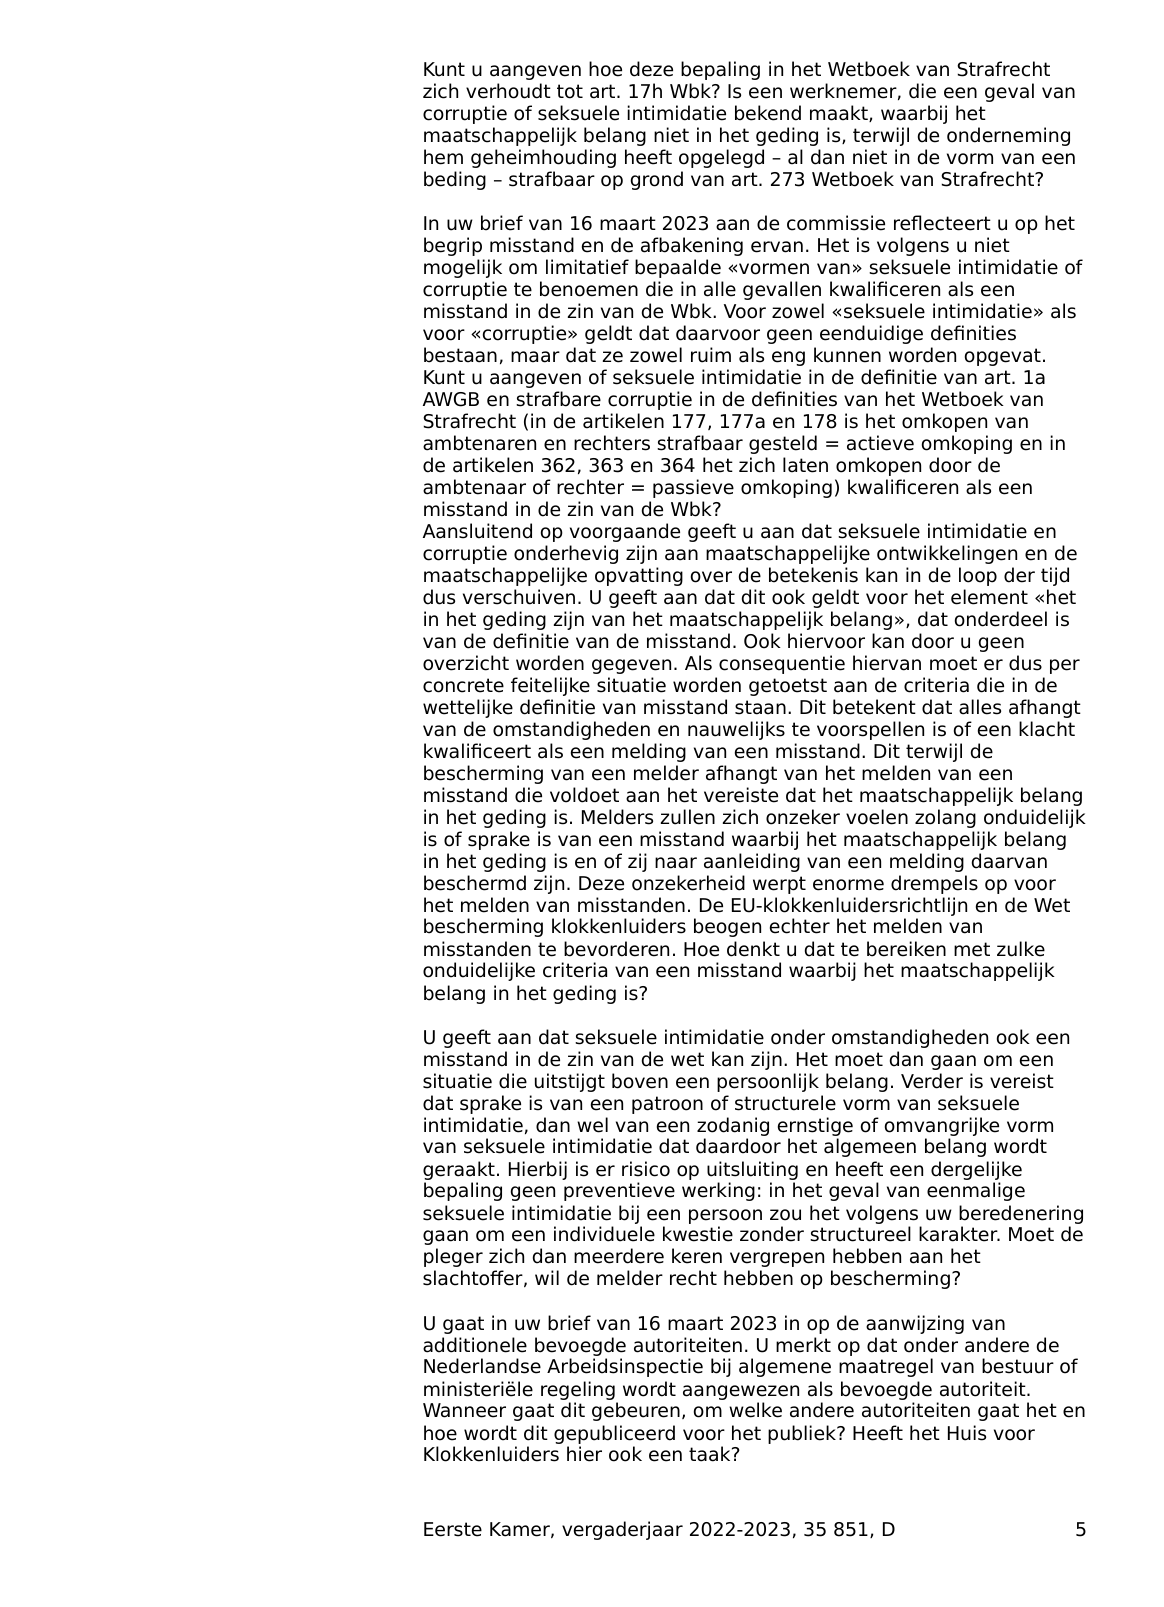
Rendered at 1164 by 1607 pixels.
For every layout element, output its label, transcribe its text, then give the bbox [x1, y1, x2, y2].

text In uw brief van 16 maart 2023 aan de commissie reflecteert u op het begrip misstand en de afbakening ervan. Het is volgens u niet mogelijk om limitatief bepaalde «vormen van» seksuele intimidatie of corruptie te benoemen die in alle gevallen kwalificeren als een misstand in de zin van de Wbk. Voor zowel «seksuele intimidatie» als voor «corruptie» geldt dat daarvoor geen eenduidige definities bestaan, maar dat ze zowel ruim als eng kunnen worden opgevat. [422, 213, 1087, 367]
text Kunt u aangeven hoe deze bepaling in het Wetboek van Strafrecht zich verhoudt tot art. 17h Wbk? Is een werknemer, die een geval van corruptie of seksuele intimidatie bekend maakt, waarbij het maatschappelijk belang niet in het geding is, terwijl de onderneming hem geheimhouding heeft opgelegd – al dan niet in de vorm van een beding – strafbaar op grond van art. 273 Wetboek van Strafrecht? [422, 59, 1087, 191]
text Aansluitend op voorgaande geeft u aan dat seksuele intimidatie en corruptie onderhevig zijn aan maatschappelijke ontwikkelingen en de maatschappelijke opvatting over de betekenis kan in de loop der tijd dus verschuiven. U geeft aan dat dit ook geldt voor het element «het in het geding zijn van het maatschappelijk belang», dat onderdeel is van de definitie van de misstand. Ook hiervoor kan door u geen overzicht worden gegeven. Als consequentie hiervan moet er dus per concrete feitelijke situatie worden getoetst aan de criteria die in de wettelijke definitie van misstand staan. Dit betekent dat alles afhangt van de omstandigheden en nauwelijks te voorspellen is of een klacht kwalificeert als een melding van een misstand. Dit terwijl de bescherming van een melder afhangt van het melden van een misstand die voldoet aan het vereiste dat het maatschappelijk belang in het geding is. Melders zullen zich onzeker voelen zolang onduidelijk is of sprake is van een misstand waarbij het maatschappelijk belang in het geding is en of zij naar aanleiding van een melding daarvan beschermd zijn. Deze onzekerheid werpt enorme drempels op voor het melden van misstanden. De EU-klokkenluidersrichtlijn en de Wet bescherming klokkenluiders beogen echter het melden van misstanden te bevorderen. Hoe denkt u dat te bereiken met zulke onduidelijke criteria van een misstand waarbij het maatschappelijk belang in het geding is? [422, 521, 1087, 1004]
text U gaat in uw brief van 16 maart 2023 in op de aanwijzing van additionele bevoegde autoriteiten. U merkt op dat onder andere de Nederlandse Arbeidsinspectie bij algemene maatregel van bestuur of ministeriële regeling wordt aangewezen als bevoegde autoriteit. Wanneer gaat dit gebeuren, om welke andere autoriteiten gaat het en hoe wordt dit gepubliceerd voor het publiek? Heeft het Huis voor Klokkenluiders hier ook een taak? [422, 1312, 1087, 1466]
text U geeft aan dat seksuele intimidatie onder omstandigheden ook een misstand in de zin van de wet kan zijn. Het moet dan gaan om een situatie die uitstijgt boven een persoonlijk belang. Verder is vereist dat sprake is van een patroon of structurele vorm van seksuele intimidatie, dan wel van een zodanig ernstige of omvangrijke vorm van seksuele intimidatie dat daardoor het algemeen belang wordt geraakt. Hierbij is er risico op uitsluiting en heeft een dergelijke bepaling geen preventieve werking: in het geval van eenmalige seksuele intimidatie bij een persoon zou het volgens uw beredenering gaan om een individuele kwestie zonder structureel karakter. Moet de pleger zich dan meerdere keren vergrepen hebben aan het slachtoffer, wil de melder recht hebben op bescherming? [422, 1027, 1087, 1290]
text Kunt u aangeven of seksuele intimidatie in de definitie van art. 1a AWGB en strafbare corruptie in de definities van het Wetboek van Strafrecht (in de artikelen 177, 177a en 178 is het omkopen van ambtenaren en rechters strafbaar gesteld = actieve omkoping en in de artikelen 362, 363 en 364 het zich laten omkopen door de ambtenaar of rechter = passieve omkoping) kwalificeren als een misstand in de zin van de Wbk? [422, 367, 1087, 521]
